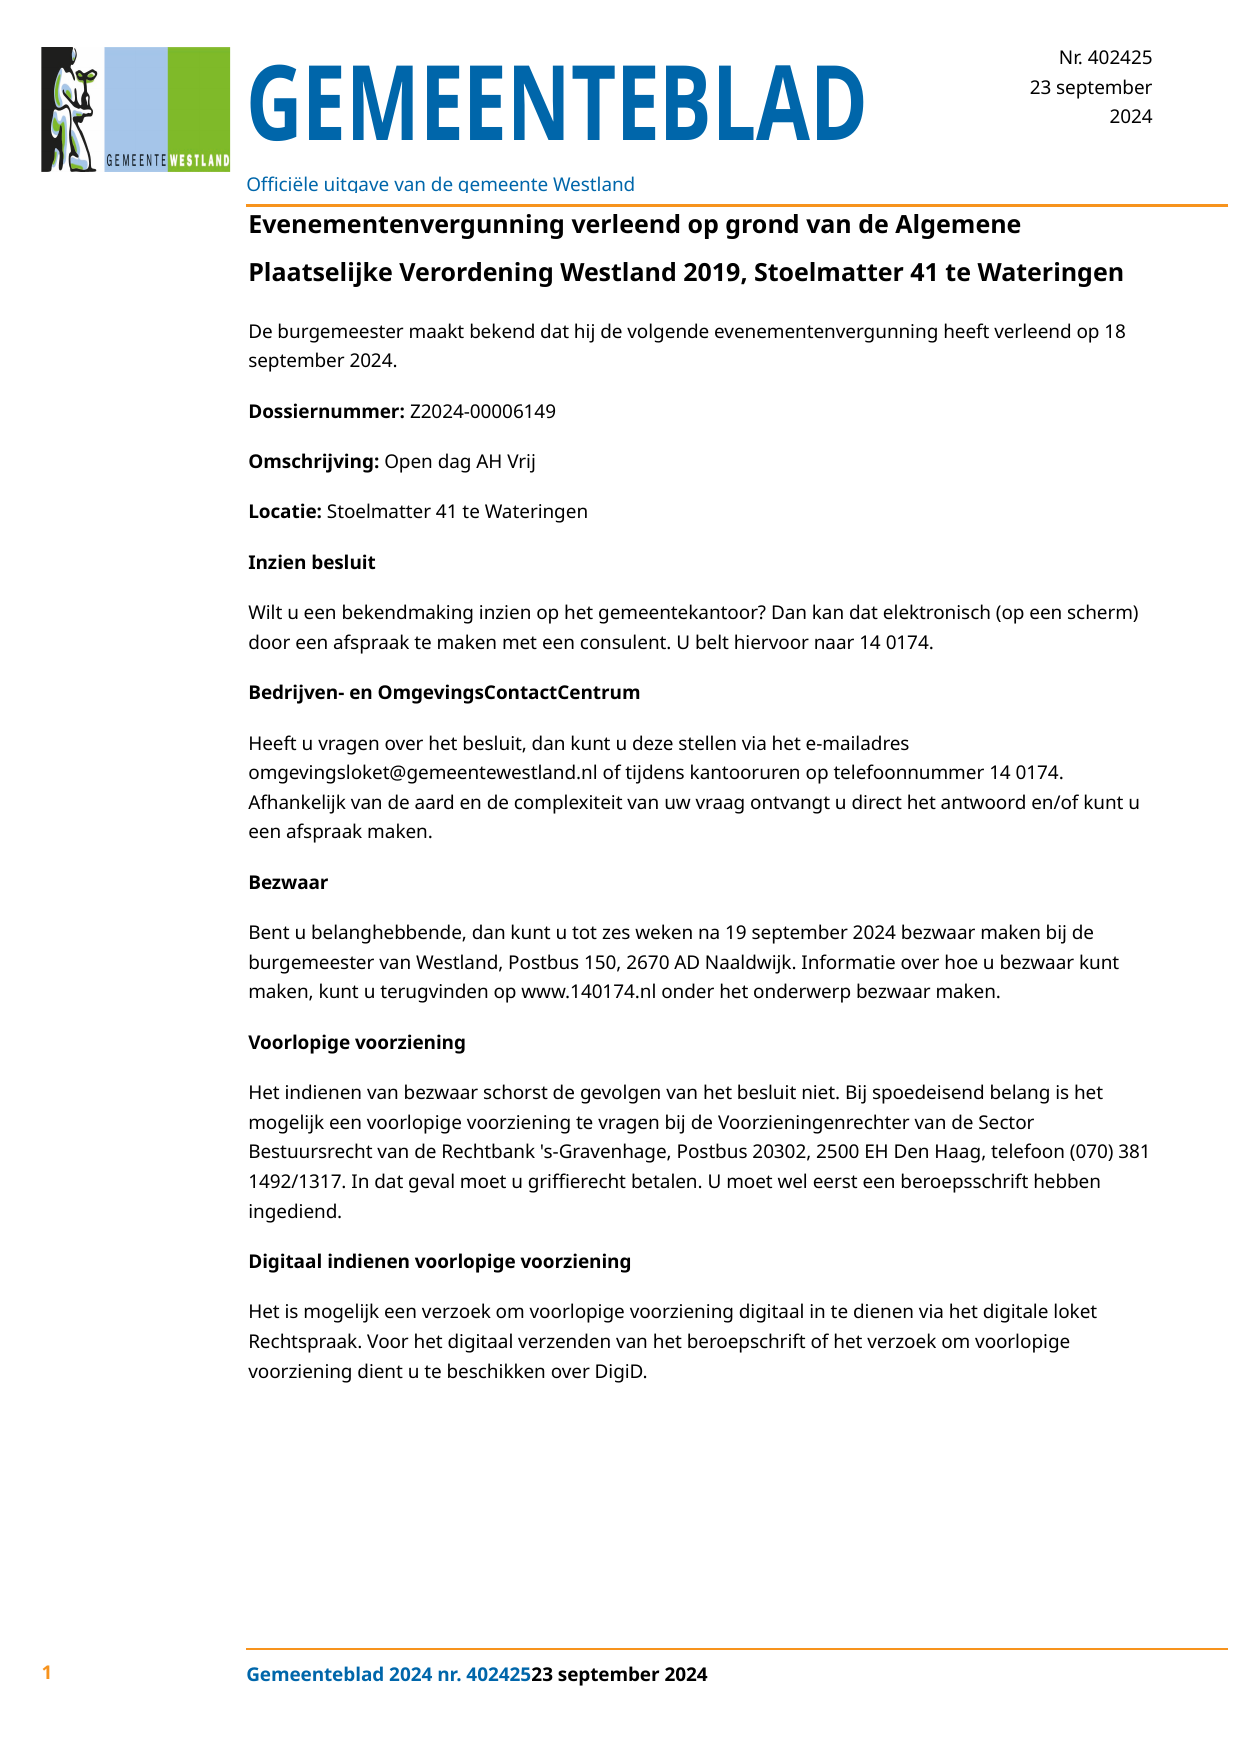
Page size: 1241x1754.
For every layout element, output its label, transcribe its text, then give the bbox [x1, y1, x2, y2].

text Bezwaar [248, 869, 1152, 895]
text Evenementenvergunning verleend op grond van de Algemene Plaatselijke Verordening Westland 2019, Stoelmatter 41 te Wateringen [248, 207, 1152, 288]
text Heeft u vragen over het besluit, dan kunt u deze stellen via het e-mailadres omgevingsloket@gemeentewestland.nl of tijdens kantooruren op telefoonnummer 14 0174. Afhankelijk van de aard en de complexiteit van uw vraag ontvangt u direct het antwoord en/of kunt u een afspraak maken. [248, 730, 1152, 844]
text Wilt u een bekendmaking inzien op het gemeentekantoor? Dan kan dat elektronisch (op een scherm) door een afspraak te maken met een consulent. U belt hiervoor naar 14 0174. [248, 599, 1152, 655]
text Inzien besluit [248, 549, 1152, 575]
picture [41, 47, 231, 172]
text Omschrijving: Open dag AH Vrij [248, 448, 1152, 474]
text Het indienen van bezwaar schorst de gevolgen van het besluit niet. Bij spoedeisend belang is het mogelijk een voorlopige voorziening te vragen bij de Voorzieningenrechter van de Sector Bestuursrecht van de Rechtbank 's-Gravenhage, Postbus 20302, 2500 EH Den Haag, telefoon (070) 381 1492/1317. In dat geval moet u griffierecht betalen. U moet wel eerst een beroepsschrift hebben ingediend. [248, 1079, 1152, 1224]
text Het is mogelijk een verzoek om voorlopige voorziening digitaal in te dienen via het digitale loket Rechtspraak. Voor het digitaal verzenden van het beroepschrift of het verzoek om voorlopige voorziening dient u te beschikken over DigiD. [248, 1299, 1152, 1384]
text Bent u belanghebbende, dan kunt u tot zes weken na 19 september 2024 bezwaar maken bij de burgemeester van Westland, Postbus 150, 2670 AD Naaldwijk. Informatie over hoe u bezwaar kunt maken, kunt u terugvinden op www.140174.nl onder het onderwerp bezwaar maken. [248, 919, 1152, 1004]
text Bedrijven- en OmgevingsContactCentrum [248, 679, 1152, 705]
text Voorlopige voorziening [248, 1029, 1152, 1055]
text Digitaal indienen voorlopige voorziening [248, 1248, 1152, 1274]
text De burgemeester maakt bekend dat hij de volgende evenementenvergunning heeft verleend op 18 september 2024. [248, 318, 1152, 373]
text Dossiernummer: Z2024-00006149 [248, 398, 1152, 424]
text Locatie: Stoelmatter 41 te Wateringen [248, 499, 1152, 524]
